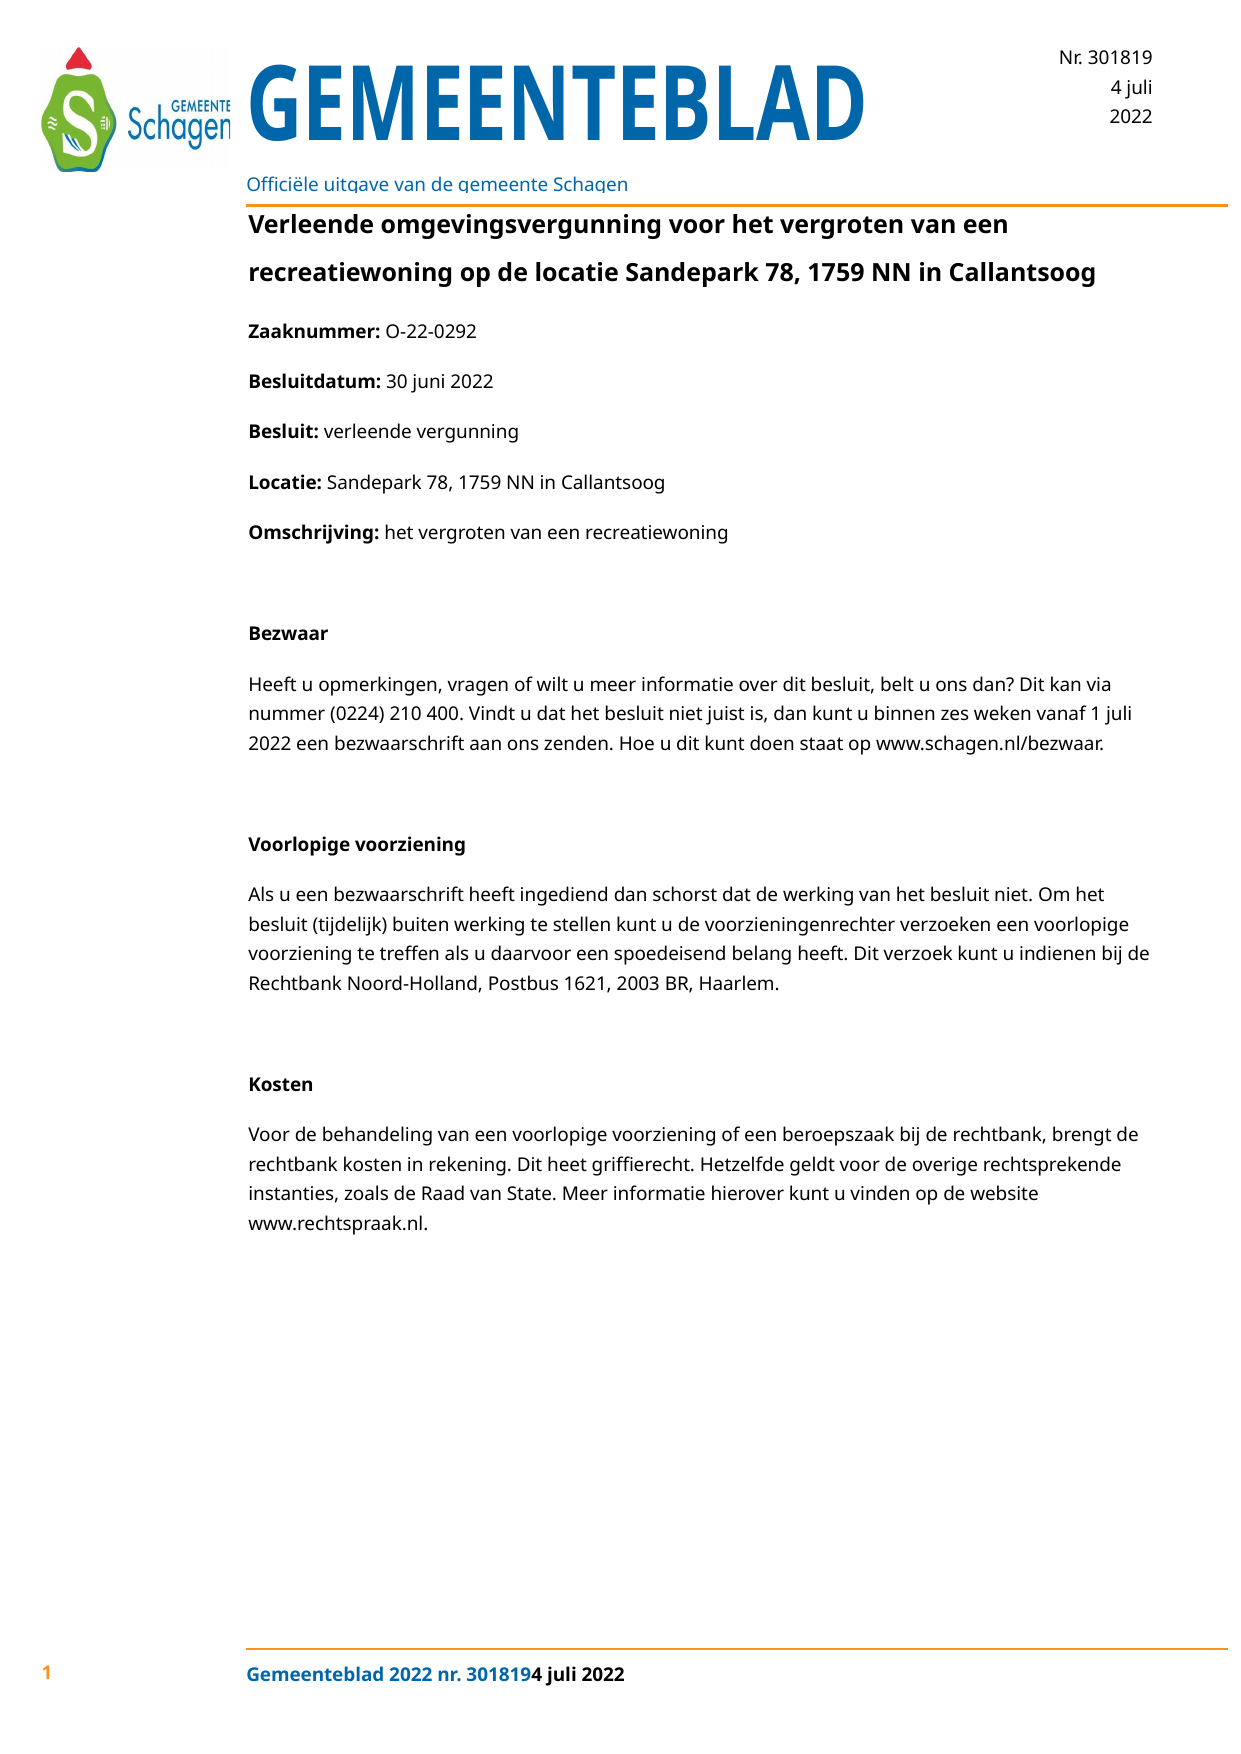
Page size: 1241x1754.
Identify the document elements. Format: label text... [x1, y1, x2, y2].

text Bezwaar [248, 620, 1152, 646]
text Verleende omgevingsvergunning voor het vergroten van een recreatiewoning op de locatie Sandepark 78, 1759 NN in Callantsoog [248, 207, 1152, 288]
text Heeft u opmerkingen, vragen of wilt u meer informatie over dit besluit, belt u ons dan? Dit kan via nummer (0224) 210 400. Vindt u dat het besluit niet juist is, dan kunt u binnen zes weken vanaf 1 juli 2022 een bezwaarschrift aan ons zenden. Hoe u dit kunt doen staat op www.schagen.nl/bezwaar. [248, 671, 1152, 756]
text Omschrijving: het vergroten van een recreatiewoning [248, 519, 1152, 545]
text Locatie: Sandepark 78, 1759 NN in Callantsoog [248, 469, 1152, 495]
picture [41, 47, 231, 172]
text Voorlopige voorziening [248, 831, 1152, 857]
text Als u een bezwaarschrift heeft ingediend dan schorst dat de werking van het besluit niet. Om het besluit (tijdelijk) buiten werking te stellen kunt u de voorzieningenrechter verzoeken een voorlopige voorziening te treffen als u daarvoor een spoedeisend belang heeft. Dit verzoek kunt u indienen bij de Rechtbank Noord-Holland, Postbus 1621, 2003 BR, Haarlem. [248, 881, 1152, 996]
text Voor de behandeling van een voorlopige voorziening of een beroepszaak bij de rechtbank, brengt de rechtbank kosten in rekening. Dit heet griffierecht. Hetzelfde geldt voor de overige rechtsprekende instanties, zoals de Raad van State. Meer informatie hierover kunt u vinden op de website www.rechtspraak.nl. [248, 1121, 1152, 1236]
text Besluitdatum: 30 juni 2022 [248, 368, 1152, 394]
text Kosten [248, 1071, 1152, 1097]
text Besluit: verleende vergunning [248, 419, 1152, 444]
text Zaaknummer: O-22-0292 [248, 318, 1152, 344]
